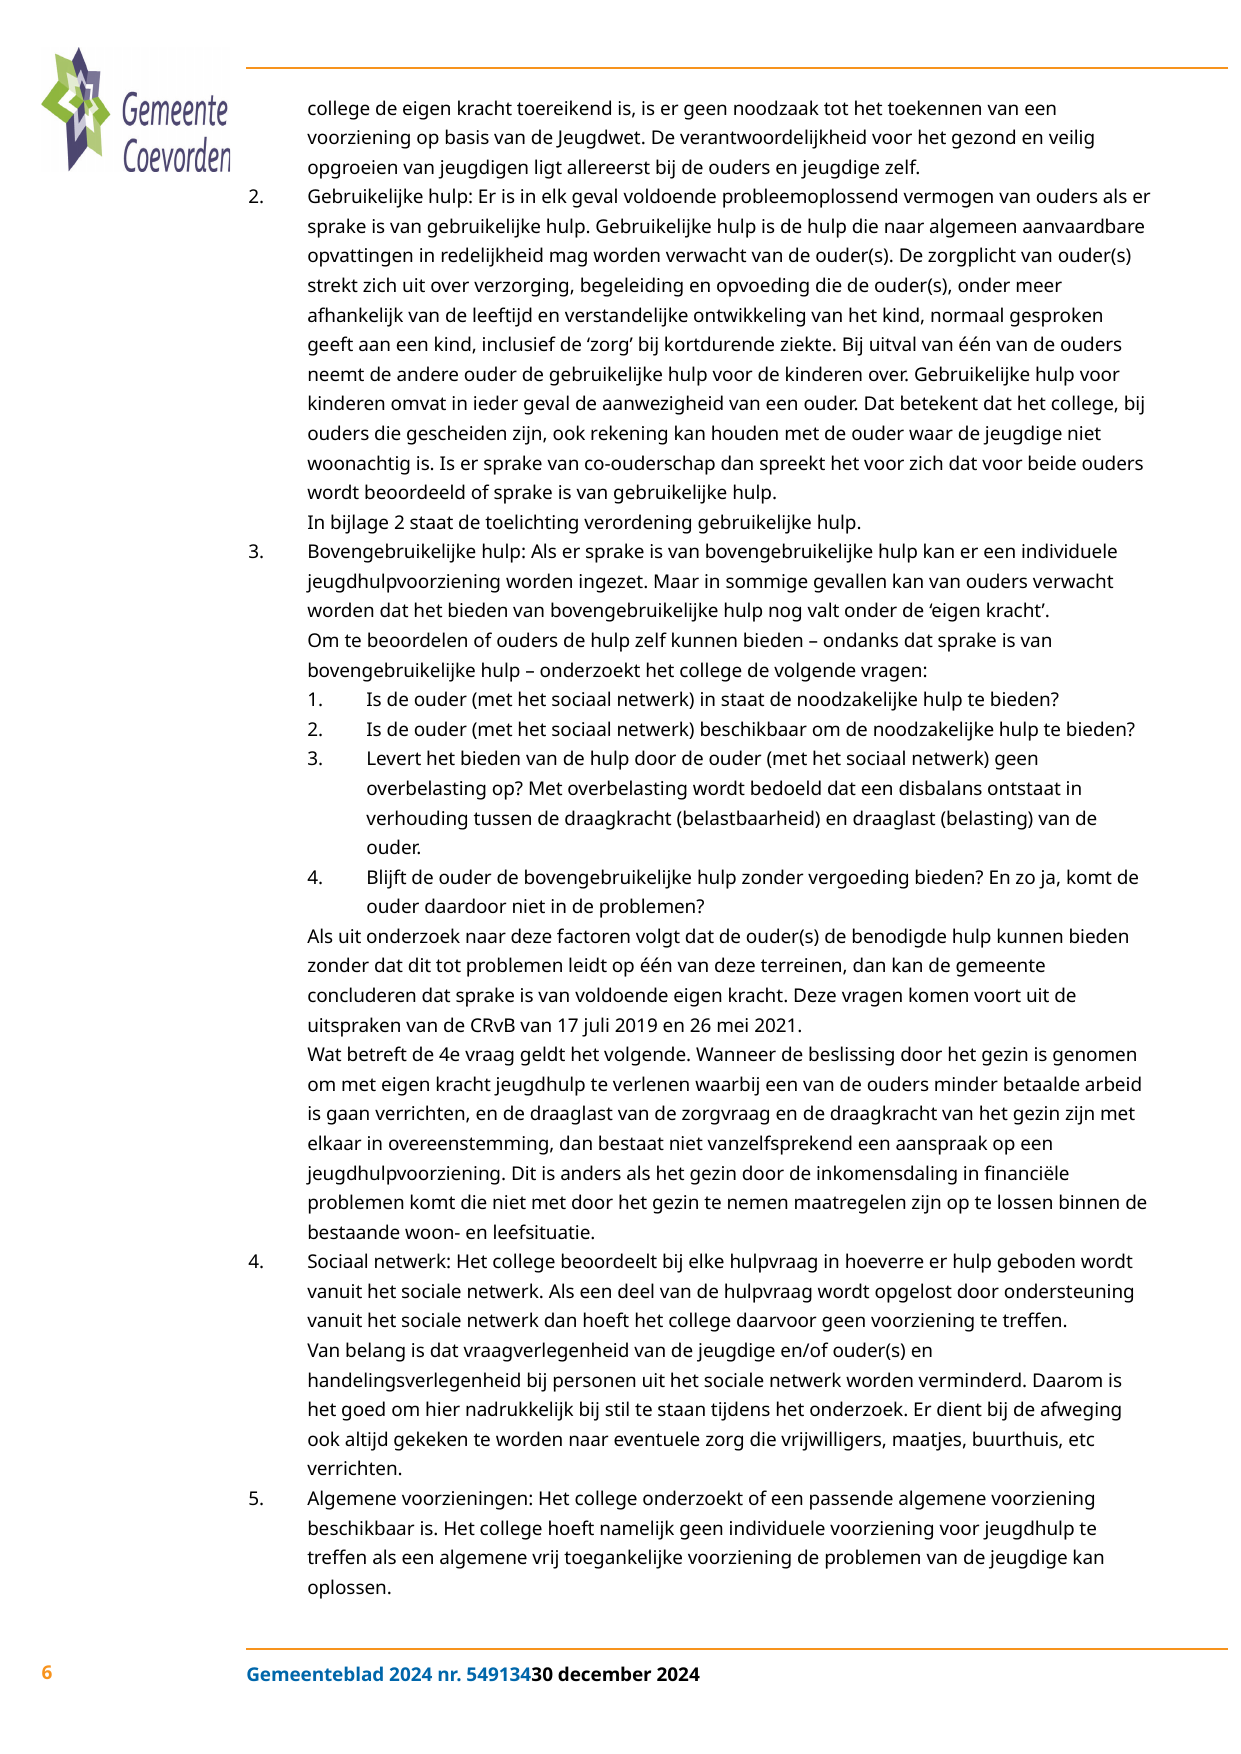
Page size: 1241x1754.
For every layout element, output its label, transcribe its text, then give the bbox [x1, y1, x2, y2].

list Sociaal netwerk: Het college beoordeelt bij elke hulpvraag in hoeverre er hulp geboden wordt vanuit het sociale netwerk. Als een deel van de hulpvraag wordt opgelost door ondersteuning vanuit het sociale netwerk dan hoeft het college daarvoor geen voorziening te treffen. [248, 1248, 1152, 1333]
list Is de ouder (met het sociaal netwerk) in staat de noodzakelijke hulp te bieden? [307, 686, 1152, 712]
list In bijlage 2 staat de toelichting verordening gebruikelijke hulp. [248, 509, 1152, 535]
list Gebruikelijke hulp: Er is in elk geval voldoende probleemoplossend vermogen van ouders als er sprake is van gebruikelijke hulp. Gebruikelijke hulp is de hulp die naar algemeen aanvaardbare opvattingen in redelijkheid mag worden verwacht van de ouder(s). De zorgplicht van ouder(s) strekt zich uit over verzorging, begeleiding en opvoeding die de ouder(s), onder meer afhankelijk van de leeftijd en verstandelijke ontwikkeling van het kind, normaal gesproken geeft aan een kind, inclusief de ‘zorg’ bij kortdurende ziekte. Bij uitval van één van de ouders neemt de andere ouder de gebruikelijke hulp voor de kinderen over. Gebruikelijke hulp voor kinderen omvat in ieder geval de aanwezigheid van een ouder. Dat betekent dat het college, bij ouders die gescheiden zijn, ook rekening kan houden met de ouder waar de jeugdige niet woonachtig is. Is er sprake van co-ouderschap dan spreekt het voor zich dat voor beide ouders wordt beoordeeld of sprake is van gebruikelijke hulp. [248, 183, 1152, 505]
list Van belang is dat vraagverlegenheid van de jeugdige en/of ouder(s) en handelingsverlegenheid bij personen uit het sociale netwerk worden verminderd. Daarom is het goed om hier nadrukkelijk bij stil te staan tijdens het onderzoek. Er dient bij de afweging ook altijd gekeken te worden naar eventuele zorg die vrijwilligers, maatjes, buurthuis, etc verrichten. [248, 1337, 1152, 1481]
list Algemene voorzieningen: Het college onderzoekt of een passende algemene voorziening beschikbaar is. Het college hoeft namelijk geen individuele voorziening voor jeugdhulp te treffen als een algemene vrij toegankelijke voorziening de problemen van de jeugdige kan oplossen. [248, 1485, 1152, 1600]
list Als uit onderzoek naar deze factoren volgt dat de ouder(s) de benodigde hulp kunnen bieden zonder dat dit tot problemen leidt op één van deze terreinen, dan kan de gemeente concluderen dat sprake is van voldoende eigen kracht. Deze vragen komen voort uit de uitspraken van de CRvB van 17 juli 2019 en 26 mei 2021. [248, 923, 1152, 1038]
list Is de ouder (met het sociaal netwerk) beschikbaar om de noodzakelijke hulp te bieden? [307, 716, 1152, 742]
list college de eigen kracht toereikend is, is er geen noodzaak tot het toekennen van een voorziening op basis van de Jeugdwet. De verantwoordelijkheid voor het gezond en veilig opgroeien van jeugdigen ligt allereerst bij de ouders en jeugdige zelf. [248, 95, 1152, 180]
picture [41, 47, 231, 172]
list Blijft de ouder de bovengebruikelijke hulp zonder vergoeding bieden? En zo ja, komt de ouder daardoor niet in de problemen? [307, 864, 1152, 919]
list Levert het bieden van de hulp door de ouder (met het sociaal netwerk) geen overbelasting op? Met overbelasting wordt bedoeld dat een disbalans ontstaat in verhouding tussen de draagkracht (belastbaarheid) en draaglast (belasting) van de ouder. [307, 746, 1152, 860]
list Om te beoordelen of ouders de hulp zelf kunnen bieden – ondanks dat sprake is van bovengebruikelijke hulp – onderzoekt het college de volgende vragen: [248, 627, 1152, 683]
list Wat betreft de 4e vraag geldt het volgende. Wanneer de beslissing door het gezin is genomen om met eigen kracht jeugdhulp te verlenen waarbij een van de ouders minder betaalde arbeid is gaan verrichten, en de draaglast van de zorgvraag en de draagkracht van het gezin zijn met elkaar in overeenstemming, dan bestaat niet vanzelfsprekend een aanspraak op een jeugdhulpvoorziening. Dit is anders als het gezin door de inkomensdaling in financiële problemen komt die niet met door het gezin te nemen maatregelen zijn op te lossen binnen de bestaande woon- en leefsituatie. [248, 1041, 1152, 1245]
list Bovengebruikelijke hulp: Als er sprake is van bovengebruikelijke hulp kan er een individuele jeugdhulpvoorziening worden ingezet. Maar in sommige gevallen kan van ouders verwacht worden dat het bieden van bovengebruikelijke hulp nog valt onder de ‘eigen kracht’. [248, 538, 1152, 623]
